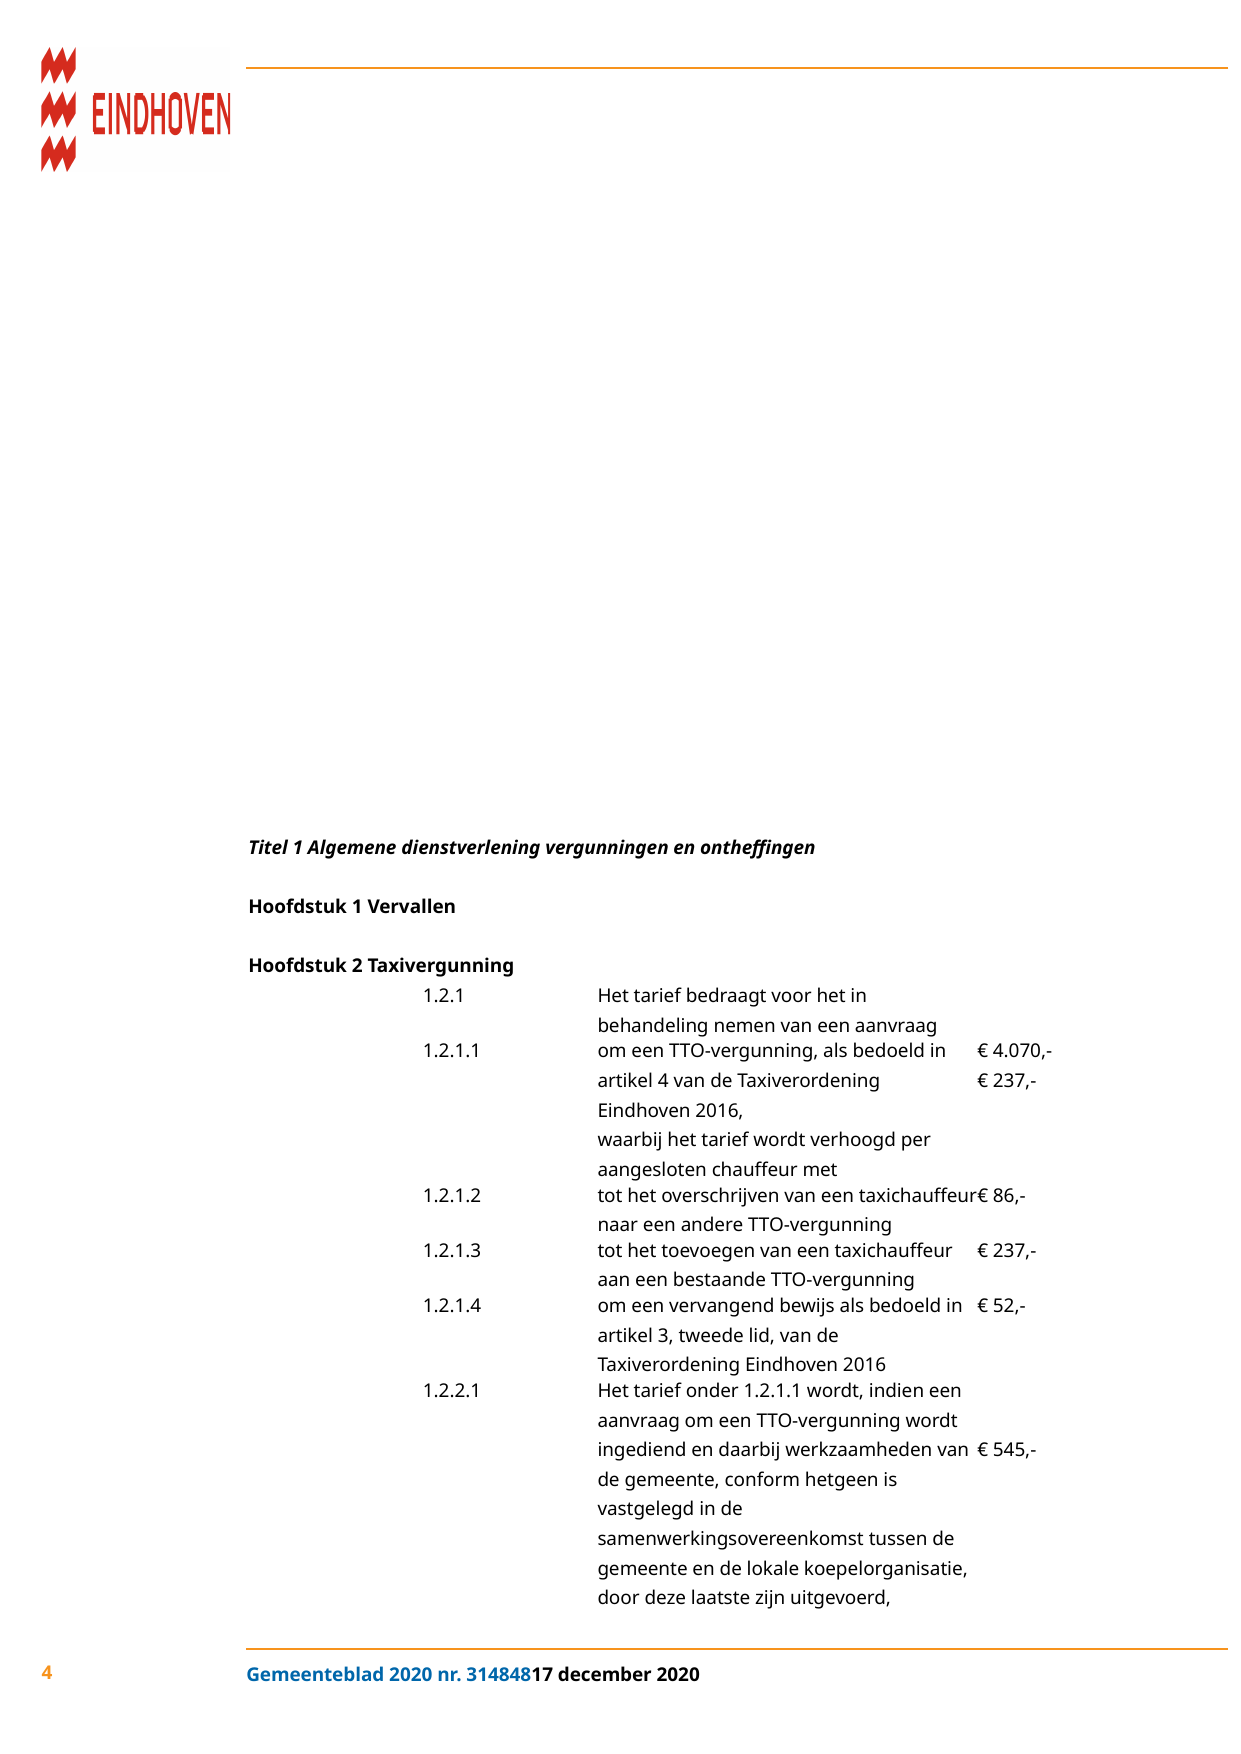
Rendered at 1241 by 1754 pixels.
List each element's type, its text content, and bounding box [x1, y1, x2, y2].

table_cell om een TTO-vergunning, als bedoeld in artikel 4 van de Taxiverordening Eindhoven 2016, waarbij het tarief wordt verhoogd per aangesloten chauffeur met [597, 1038, 977, 1182]
table_cell € 237,- [977, 1237, 1152, 1292]
table_cell € 52,- [977, 1293, 1152, 1377]
text Titel 1 Algemene dienstverlening vergunningen en ontheffingen [248, 834, 1152, 860]
table_cell 1.2.1.4 [423, 1293, 597, 1377]
text Hoofdstuk 1 Vervallen [248, 893, 1152, 919]
table_cell [248, 1377, 423, 1610]
table_cell [248, 1038, 423, 1182]
table_header 1.2.1 [423, 983, 597, 1038]
table_header Het tarief bedraagt voor het in behandeling nemen van een aanvraag [597, 983, 977, 1038]
table_header [977, 983, 1152, 1038]
table_cell [248, 1182, 423, 1237]
table_cell om een vervangend bewijs als bedoeld in artikel 3, tweede lid, van de Taxiverordening Eindhoven 2016 [597, 1293, 977, 1377]
table_cell tot het toevoegen van een taxichauffeur aan een bestaande TTO-vergunning [597, 1237, 977, 1292]
table_header [248, 983, 423, 1038]
table_cell tot het overschrijven van een taxichauffeur naar een andere TTO-vergunning [597, 1182, 977, 1237]
picture [41, 47, 231, 172]
table_cell € 86,- [977, 1182, 1152, 1237]
table_cell 1.2.1.3 [423, 1237, 597, 1292]
table_cell 1.2.1.2 [423, 1182, 597, 1237]
table_cell € 545,- [977, 1377, 1152, 1610]
table_cell 1.2.2.1 [423, 1377, 597, 1610]
table_cell [248, 1293, 423, 1377]
table_cell € 4.070,- € 237,- [977, 1038, 1152, 1182]
text Hoofdstuk 2 Taxivergunning [248, 953, 1152, 978]
table_cell 1.2.1.1 [423, 1038, 597, 1182]
table_cell Het tarief onder 1.2.1.1 wordt, indien een aanvraag om een TTO-vergunning wordt ingediend en daarbij werkzaamheden van de gemeente, conform hetgeen is vastgelegd in de samenwerkingsovereenkomst tussen de gemeente en de lokale koepelorganisatie, door deze laatste zijn uitgevoerd, [597, 1377, 977, 1610]
table_cell [248, 1237, 423, 1292]
